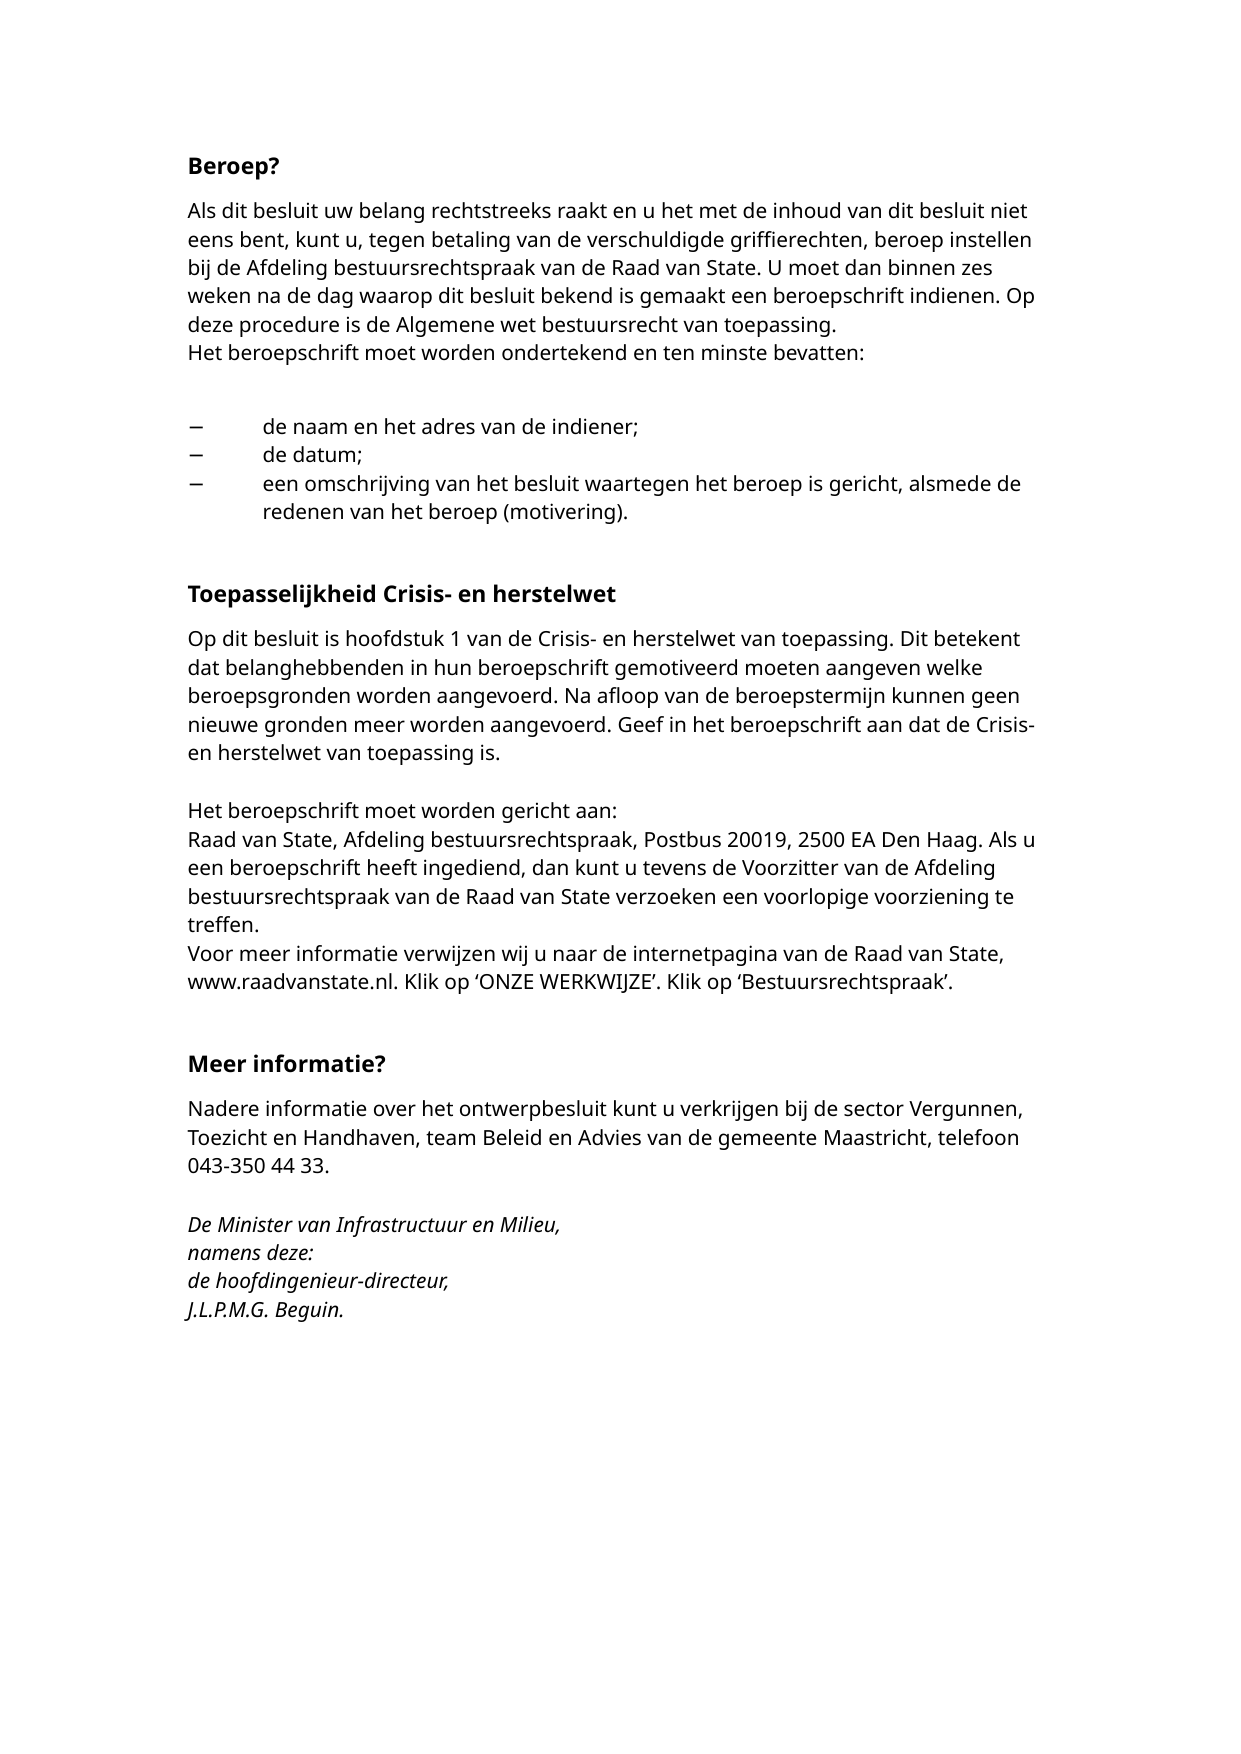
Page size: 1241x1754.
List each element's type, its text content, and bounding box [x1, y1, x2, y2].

text Het beroepschrift moet worden gericht aan: [187, 797, 1053, 825]
text Voor meer informatie verwijzen wij u naar de internetpagina van de Raad van State, [187, 939, 1053, 967]
list een omschrijving van het besluit waartegen het beroep is gericht, alsmede de redenen van het beroep (motivering). [187, 469, 1053, 526]
text Het beroepschrift moet worden ondertekend en ten minste bevatten: [187, 338, 1053, 367]
list de naam en het adres van de indiener; [187, 412, 1053, 440]
text Op dit besluit is hoofdstuk 1 van de Crisis- en herstelwet van toepassing. Dit betekent dat belanghebbenden in hun beroepschrift gemotiveerd moeten aangeven welke beroepsgronden worden aangevoerd. Na afloop van de beroepstermijn kunnen geen nieuwe gronden meer worden aangevoerd. Geef in het beroepschrift aan dat de Crisis- en herstelwet van toepassing is. [187, 624, 1053, 767]
text namens deze: [187, 1238, 1053, 1267]
text De Minister van Infrastructuur en Milieu, [187, 1210, 1053, 1238]
subtitle Toepasselijkheid Crisis- en herstelwet [187, 578, 1053, 609]
subtitle Meer informatie? [187, 1048, 1053, 1079]
text J.L.P.M.G. Beguin. [187, 1295, 1053, 1323]
text Raad van State, Afdeling bestuursrechtspraak, Postbus 20019, 2500 EA Den Haag. Als u een beroepschrift heeft ingediend, dan kunt u tevens de Voorzitter van de Afdeling bestuursrechtspraak van de Raad van State verzoeken een voorlopige voorziening te treffen. [187, 825, 1053, 939]
text www.raadvanstate.nl. Klik op ‘ONZE WERKWIJZE’. Klik op ‘Bestuursrechtspraak’. [187, 967, 1053, 996]
subtitle Beroep? [187, 150, 1053, 181]
text Als dit besluit uw belang rechtstreeks raakt en u het met de inhoud van dit besluit niet eens bent, kunt u, tegen betaling van de verschuldigde griffierechten, beroep instellen bij de Afdeling bestuursrechtspraak van de Raad van State. U moet dan binnen zes weken na de dag waarop dit besluit bekend is gemaakt een beroepschrift indienen. Op deze procedure is de Algemene wet bestuursrecht van toepassing. [187, 196, 1053, 338]
text Nadere informatie over het ontwerpbesluit kunt u verkrijgen bij de sector Vergunnen, Toezicht en Handhaven, team Beleid en Advies van de gemeente Maastricht, telefoon 043-350 44 33. [187, 1094, 1053, 1180]
list de datum; [187, 440, 1053, 469]
text de hoofdingenieur-directeur, [187, 1267, 1053, 1295]
